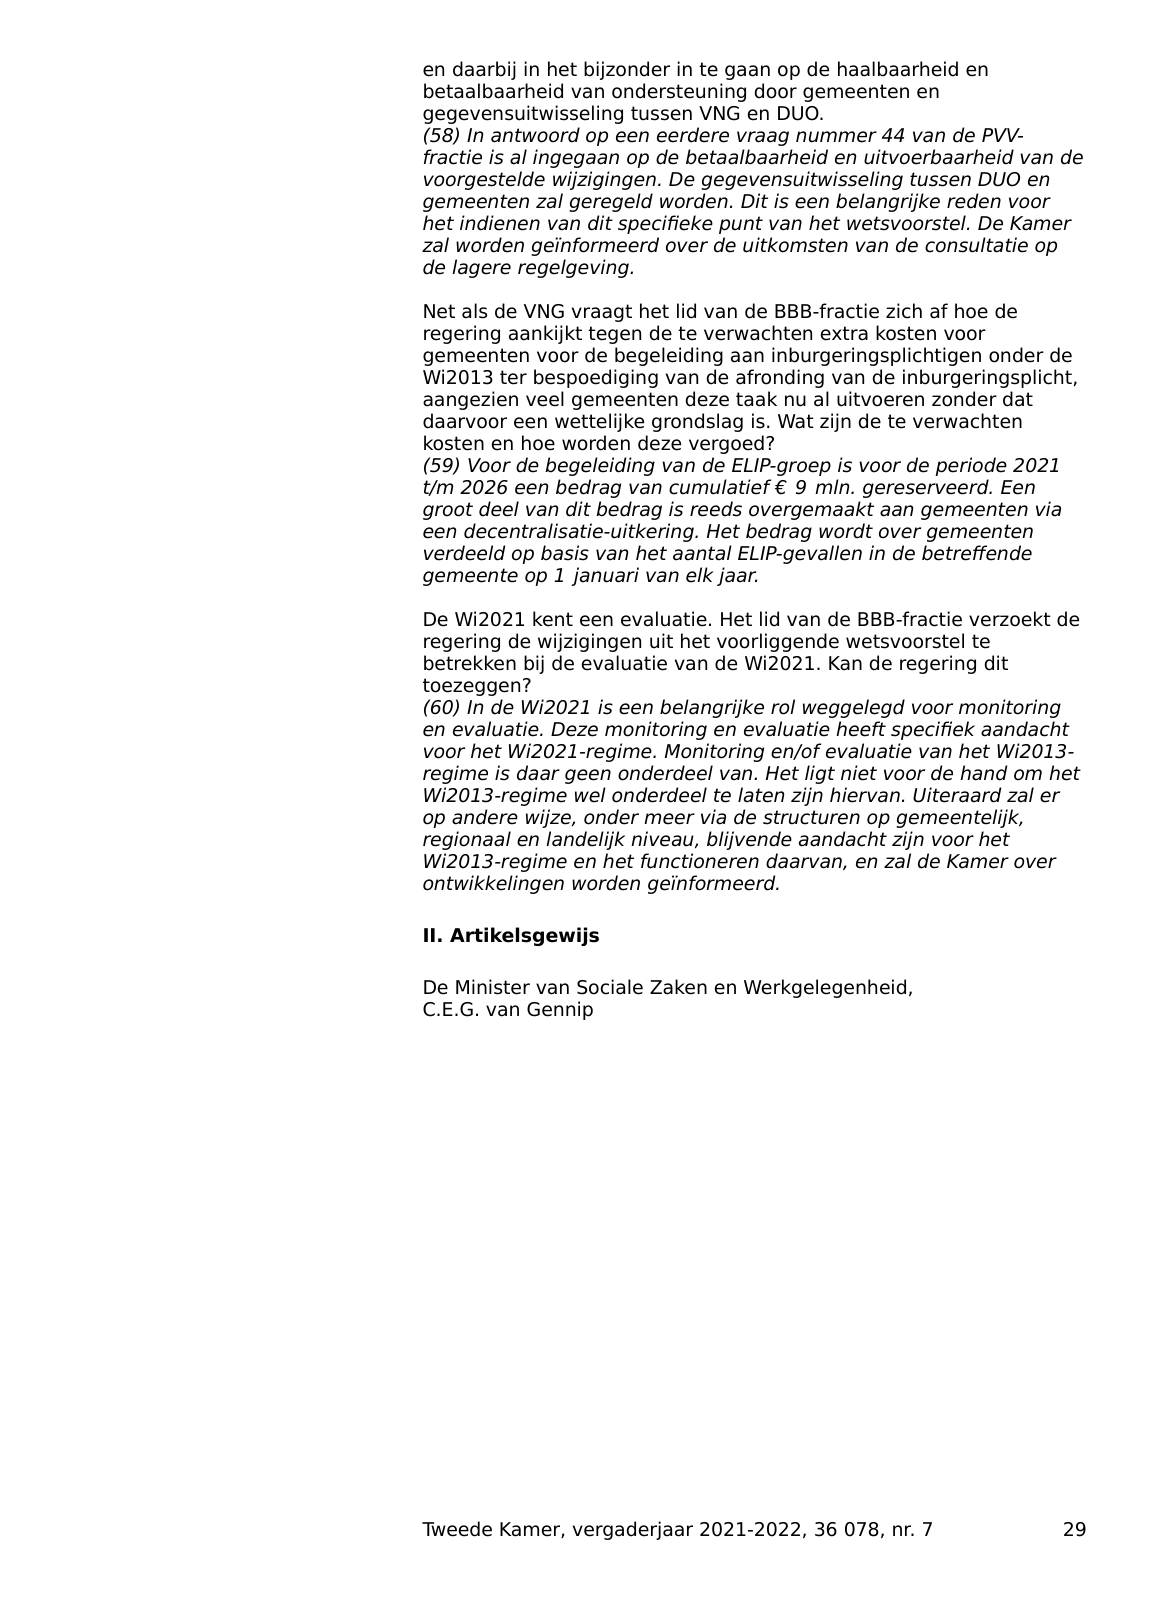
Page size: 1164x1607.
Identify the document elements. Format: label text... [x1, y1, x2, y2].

text (59) Voor de begeleiding van de ELIP-groep is voor de periode 2021 t/m 2026 een bedrag van cumulatief € 9 mln. gereserveerd. Een groot deel van dit bedrag is reeds overgemaakt aan gemeenten via een decentralisatie-uitkering. Het bedrag wordt over gemeenten verdeeld op basis van het aantal ELIP-gevallen in de betreffende gemeente op 1 januari van elk jaar. [422, 455, 1087, 587]
text (58) In antwoord op een eerdere vraag nummer 44 van de PVV-fractie is al ingegaan op de betaalbaarheid en uitvoerbaarheid van de voorgestelde wijzigingen. De gegevensuitwisseling tussen DUO en gemeenten zal geregeld worden. Dit is een belangrijke reden voor het indienen van dit specifieke punt van het wetsvoorstel. De Kamer zal worden geïnformeerd over de uitkomsten van de consultatie op de lagere regelgeving. [422, 125, 1087, 279]
text en daarbij in het bijzonder in te gaan op de haalbaarheid en betaalbaarheid van ondersteuning door gemeenten en gegevensuitwisseling tussen VNG en DUO. [422, 59, 1087, 125]
subtitle II. Artikelsgewijs [422, 925, 1087, 947]
text De Wi2021 kent een evaluatie. Het lid van de BBB-fractie verzoekt de regering de wijzigingen uit het voorliggende wetsvoorstel te betrekken bij de evaluatie van de Wi2021. Kan de regering dit toezeggen? [422, 609, 1087, 697]
text (60) In de Wi2021 is een belangrijke rol weggelegd voor monitoring en evaluatie. Deze monitoring en evaluatie heeft specifiek aandacht voor het Wi2021-regime. Monitoring en/of evaluatie van het Wi2013-regime is daar geen onderdeel van. Het ligt niet voor de hand om het Wi2013-regime wel onderdeel te laten zijn hiervan. Uiteraard zal er op andere wijze, onder meer via de structuren op gemeentelijk, regionaal en landelijk niveau, blijvende aandacht zijn voor het Wi2013-regime en het functioneren daarvan, en zal de Kamer over ontwikkelingen worden geïnformeerd. [422, 697, 1087, 895]
text De Minister van Sociale Zaken en Werkgelegenheid, C.E.G. van Gennip [422, 977, 1087, 1021]
text Net als de VNG vraagt het lid van de BBB-fractie zich af hoe de regering aankijkt tegen de te verwachten extra kosten voor gemeenten voor de begeleiding aan inburgeringsplichtigen onder de Wi2013 ter bespoediging van de afronding van de inburgeringsplicht, aangezien veel gemeenten deze taak nu al uitvoeren zonder dat daarvoor een wettelijke grondslag is. Wat zijn de te verwachten kosten en hoe worden deze vergoed? [422, 301, 1087, 455]
